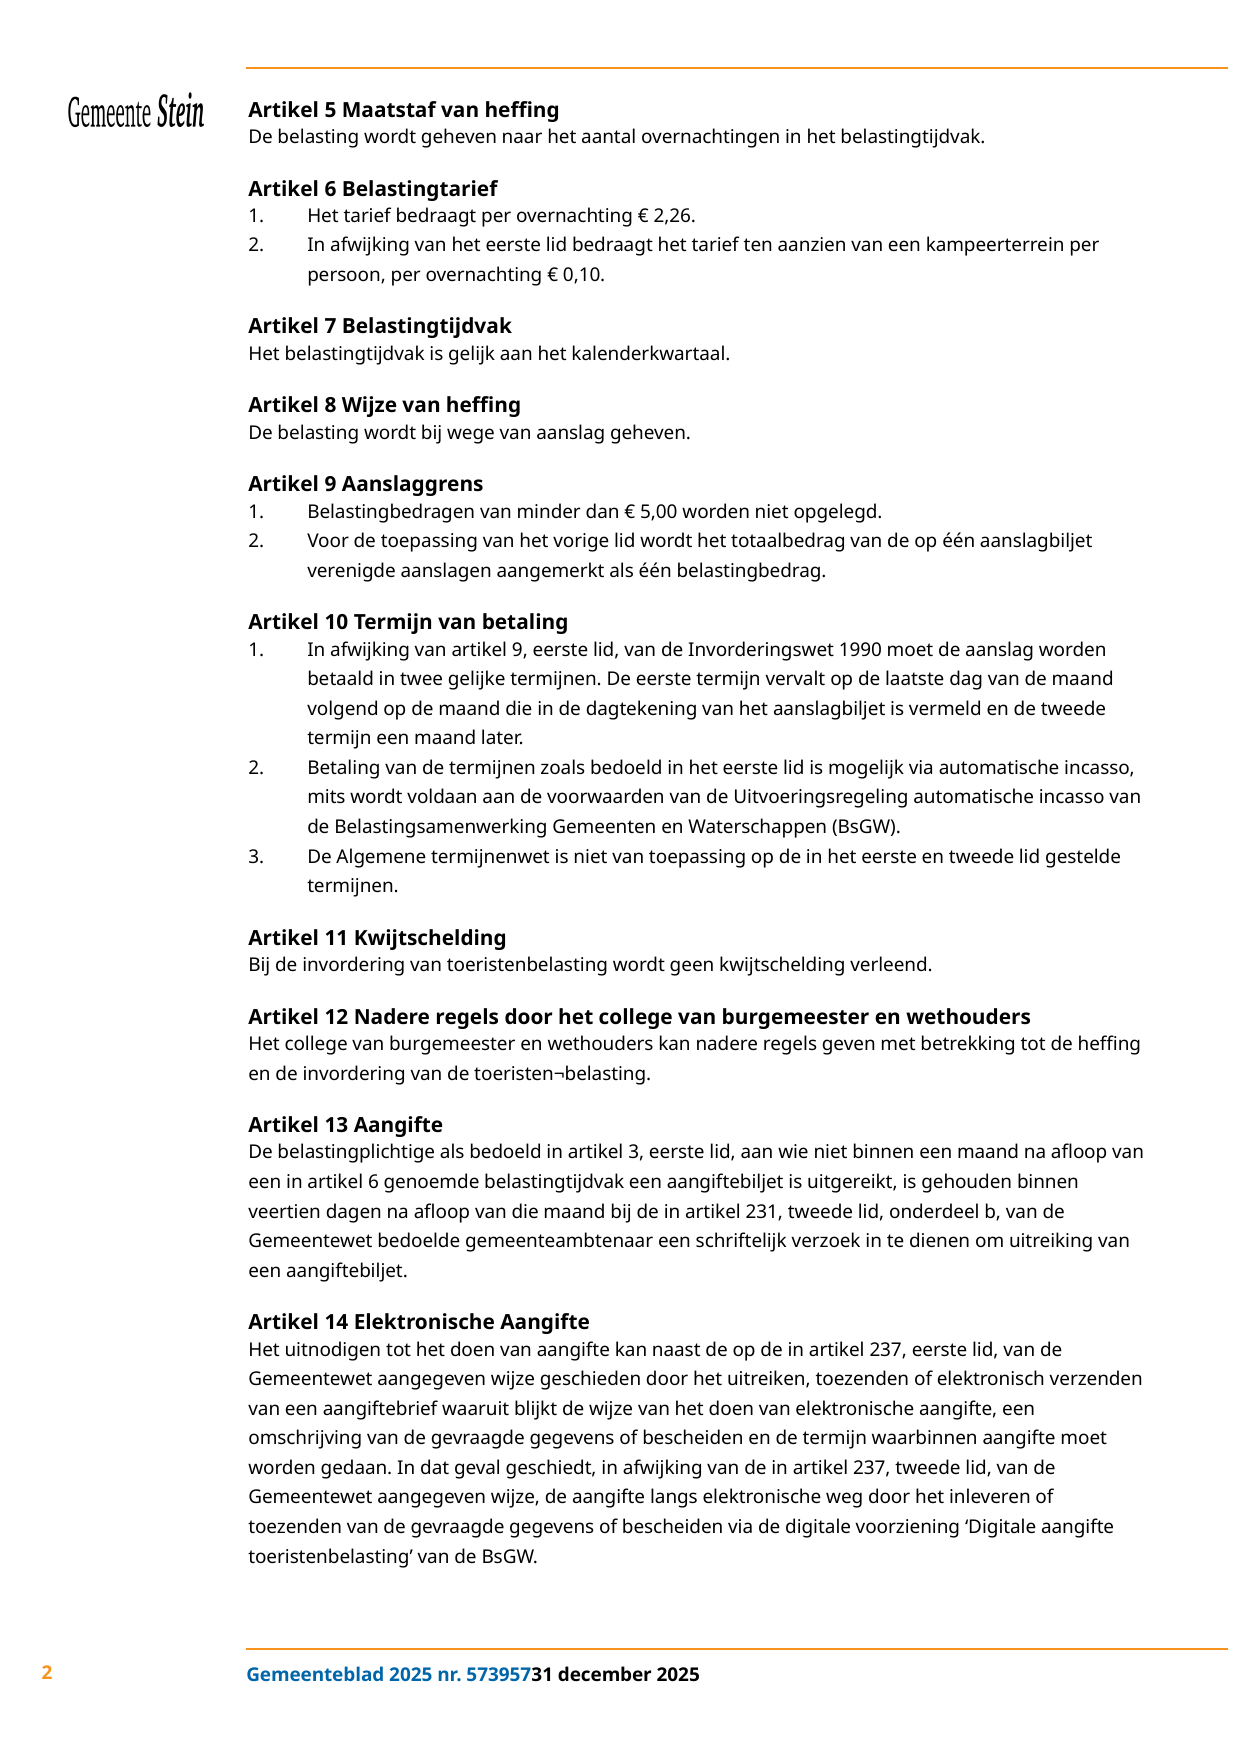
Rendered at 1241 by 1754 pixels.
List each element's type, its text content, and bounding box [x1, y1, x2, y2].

list Belastingbedragen van minder dan € 5,00 worden niet opgelegd. [248, 498, 1152, 523]
text De belasting wordt geheven naar het aantal overnachtingen in het belastingtijdvak. [248, 123, 1152, 149]
text Artikel 13 Aangifte [248, 1110, 1152, 1139]
text Artikel 9 Aanslaggrens [248, 469, 1152, 498]
list Betaling van de termijnen zoals bedoeld in het eerste lid is mogelijk via automatische incasso, mits wordt voldaan aan de voorwaarden van de Uitvoeringsregeling automatische incasso van de Belastingsamenwerking Gemeenten en Waterschappen (BsGW). [248, 754, 1152, 839]
list In afwijking van het eerste lid bedraagt het tarief ten aanzien van een kampeerterrein per persoon, per overnachting € 0,10. [248, 232, 1152, 287]
text Artikel 10 Termijn van betaling [248, 607, 1152, 636]
text Artikel 8 Wijze van heffing [248, 391, 1152, 419]
text Artikel 7 Belastingtijdvak [248, 312, 1152, 340]
list De Algemene termijnenwet is niet van toepassing op de in het eerste en tweede lid gestelde termijnen. [248, 843, 1152, 898]
text Artikel 5 Maatstaf van heffing [248, 95, 1152, 123]
text De belastingplichtige als bedoeld in artikel 3, eerste lid, aan wie niet binnen een maand na afloop van een in artikel 6 genoemde belastingtijdvak een aangiftebiljet is uitgereikt, is gehouden binnen veertien dagen na afloop van die maand bij de in artikel 231, tweede lid, onderdeel b, van de Gemeentewet bedoelde gemeenteambtenaar een schriftelijk verzoek in te dienen om uitreiking van een aangiftebiljet. [248, 1139, 1152, 1283]
text Het belastingtijdvak is gelijk aan het kalenderkwartaal. [248, 340, 1152, 366]
list In afwijking van artikel 9, eerste lid, van de Invorderingswet 1990 moet de aanslag worden betaald in twee gelijke termijnen. De eerste termijn vervalt op de laatste dag van de maand volgend op de maand die in de dagtekening van het aanslagbiljet is vermeld en de tweede termijn een maand later. [248, 636, 1152, 750]
text De belasting wordt bij wege van aanslag geheven. [248, 419, 1152, 445]
picture [41, 47, 231, 172]
list Het tarief bedraagt per overnachting € 2,26. [248, 202, 1152, 228]
text Artikel 14 Elektronische Aangifte [248, 1307, 1152, 1336]
list Voor de toepassing van het vorige lid wordt het totaalbedrag van de op één aanslagbiljet verenigde aanslagen aangemerkt als één belastingbedrag. [248, 527, 1152, 583]
text Bij de invordering van toeristenbelasting wordt geen kwijtschelding verleend. [248, 951, 1152, 977]
text Artikel 6 Belastingtarief [248, 174, 1152, 202]
text Het uitnodigen tot het doen van aangifte kan naast de op de in artikel 237, eerste lid, van de Gemeentewet aangegeven wijze geschieden door het uitreiken, toezenden of elektronisch verzenden van een aangiftebrief waaruit blijkt de wijze van het doen van elektronische aangifte, een omschrijving van de gevraagde gegevens of bescheiden en de termijn waarbinnen aangifte moet worden gedaan. In dat geval geschiedt, in afwijking van de in artikel 237, tweede lid, van de Gemeentewet aangegeven wijze, de aangifte langs elektronische weg door het inleveren of toezenden van de gevraagde gegevens of bescheiden via de digitale voorziening ‘Digitale aangifte toeristenbelasting’ van de BsGW. [248, 1336, 1152, 1569]
text Artikel 11 Kwijtschelding [248, 923, 1152, 951]
text Het college van burgemeester en wethouders kan nadere regels geven met betrekking tot de heffing en de invordering van de toeristen¬belasting. [248, 1030, 1152, 1086]
text Artikel 12 Nadere regels door het college van burgemeester en wethouders [248, 1002, 1152, 1030]
